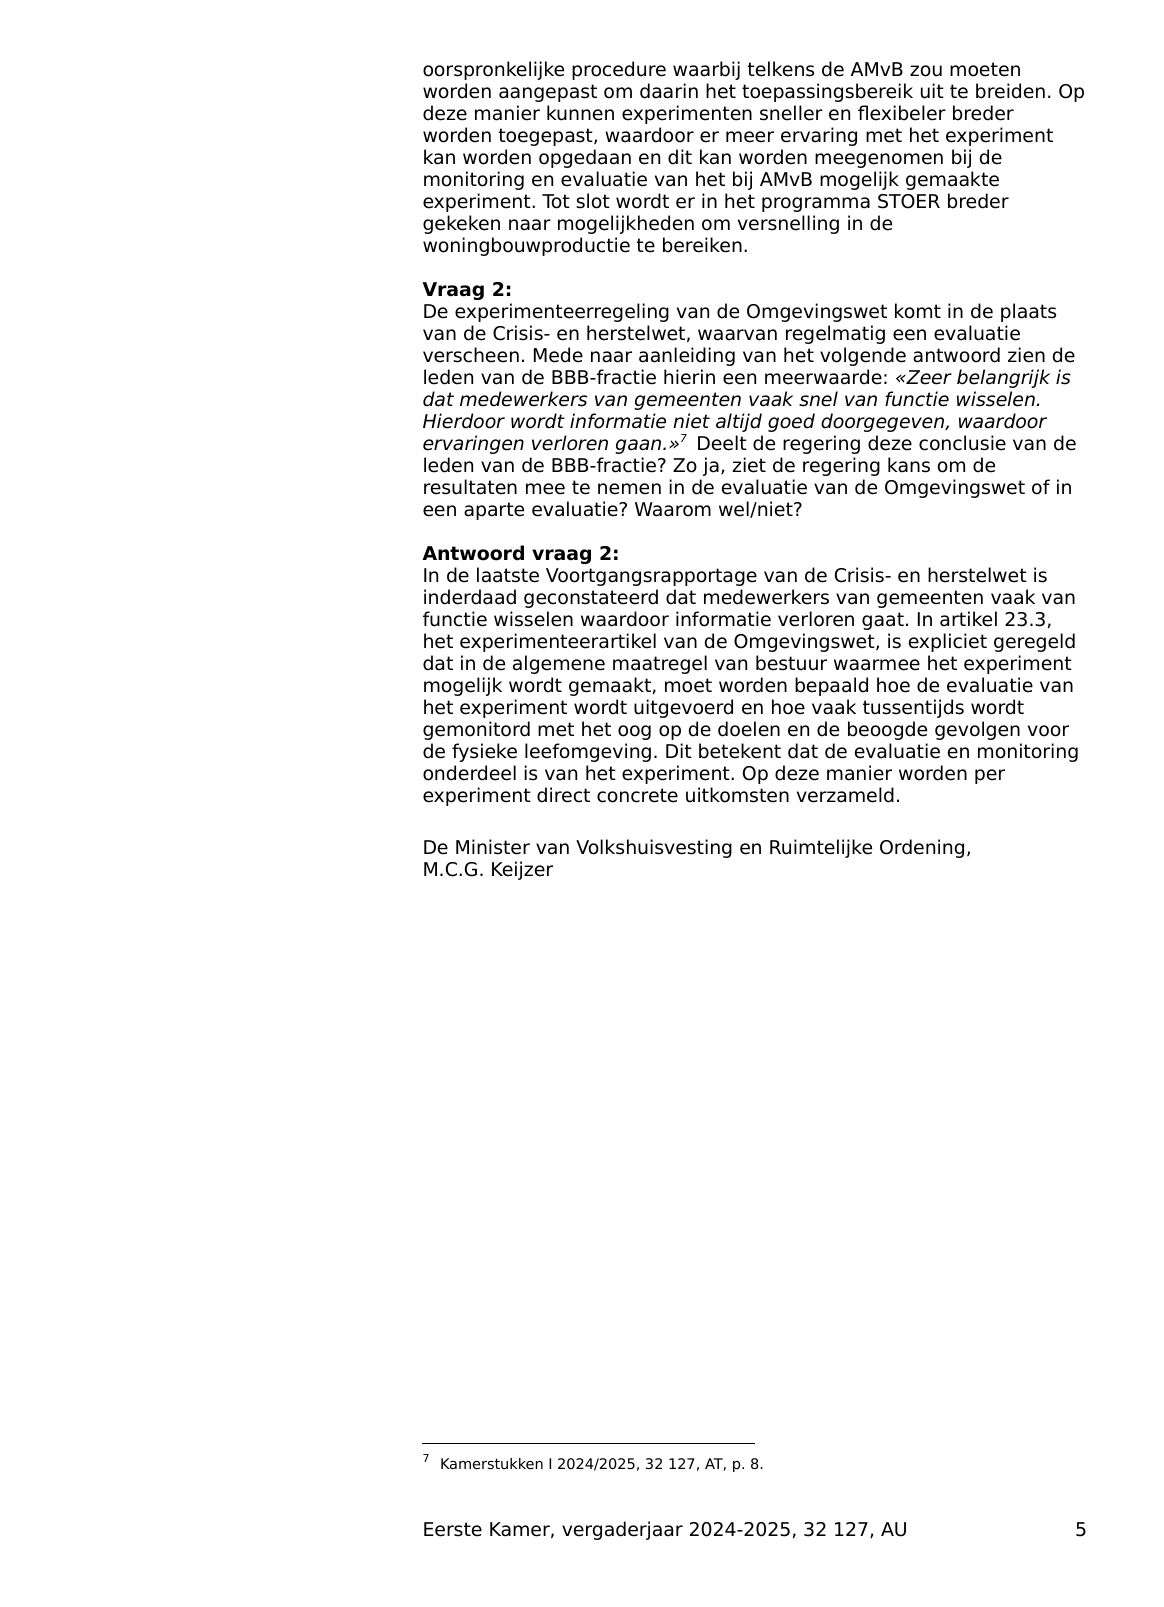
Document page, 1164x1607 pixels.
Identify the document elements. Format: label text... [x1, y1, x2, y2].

text Antwoord vraag 2: [422, 543, 1087, 565]
text oorspronkelijke procedure waarbij telkens de AMvB zou moeten worden aangepast om daarin het toepassingsbereik uit te breiden. Op deze manier kunnen experimenten sneller en flexibeler breder worden toegepast, waardoor er meer ervaring met het experiment kan worden opgedaan en dit kan worden meegenomen bij de monitoring en evaluatie van het bij AMvB mogelijk gemaakte experiment. Tot slot wordt er in het programma STOER breder gekeken naar mogelijkheden om versnelling in de woningbouwproductie te bereiken. [422, 59, 1087, 257]
text Vraag 2: [422, 279, 1087, 301]
text De experimenteerregeling van de Omgevingswet komt in de plaats van de Crisis- en herstelwet, waarvan regelmatig een evaluatie verscheen. Mede naar aanleiding van het volgende antwoord zien de leden van de BBB-fractie hierin een meerwaarde: «Zeer belangrijk is dat medewerkers van gemeenten vaak snel van functie wisselen. Hierdoor wordt informatie niet altijd goed doorgegeven, waardoor ervaringen verloren gaan.» Deelt de regering deze conclusie van de leden van de BBB-fractie? Zo ja, ziet de regering kans om de resultaten mee te nemen in de evaluatie van de Omgevingswet of in een aparte evaluatie? Waarom wel/niet? [422, 301, 1087, 521]
text In de laatste Voortgangsrapportage van de Crisis- en herstelwet is inderdaad geconstateerd dat medewerkers van gemeenten vaak van functie wisselen waardoor informatie verloren gaat. In artikel 23.3, het experimenteerartikel van de Omgevingswet, is expliciet geregeld dat in de algemene maatregel van bestuur waarmee het experiment mogelijk wordt gemaakt, moet worden bepaald hoe de evaluatie van het experiment wordt uitgevoerd en hoe vaak tussentijds wordt gemonitord met het oog op de doelen en de beoogde gevolgen voor de fysieke leefomgeving. Dit betekent dat de evaluatie en monitoring onderdeel is van het experiment. Op deze manier worden per experiment direct concrete uitkomsten verzameld. [422, 565, 1087, 807]
text De Minister van Volkshuisvesting en Ruimtelijke Ordening, M.C.G. Keijzer [422, 837, 1087, 881]
text Kamerstukken I 2024/2025, 32 127, AT, p. 8. [422, 1452, 1087, 1474]
